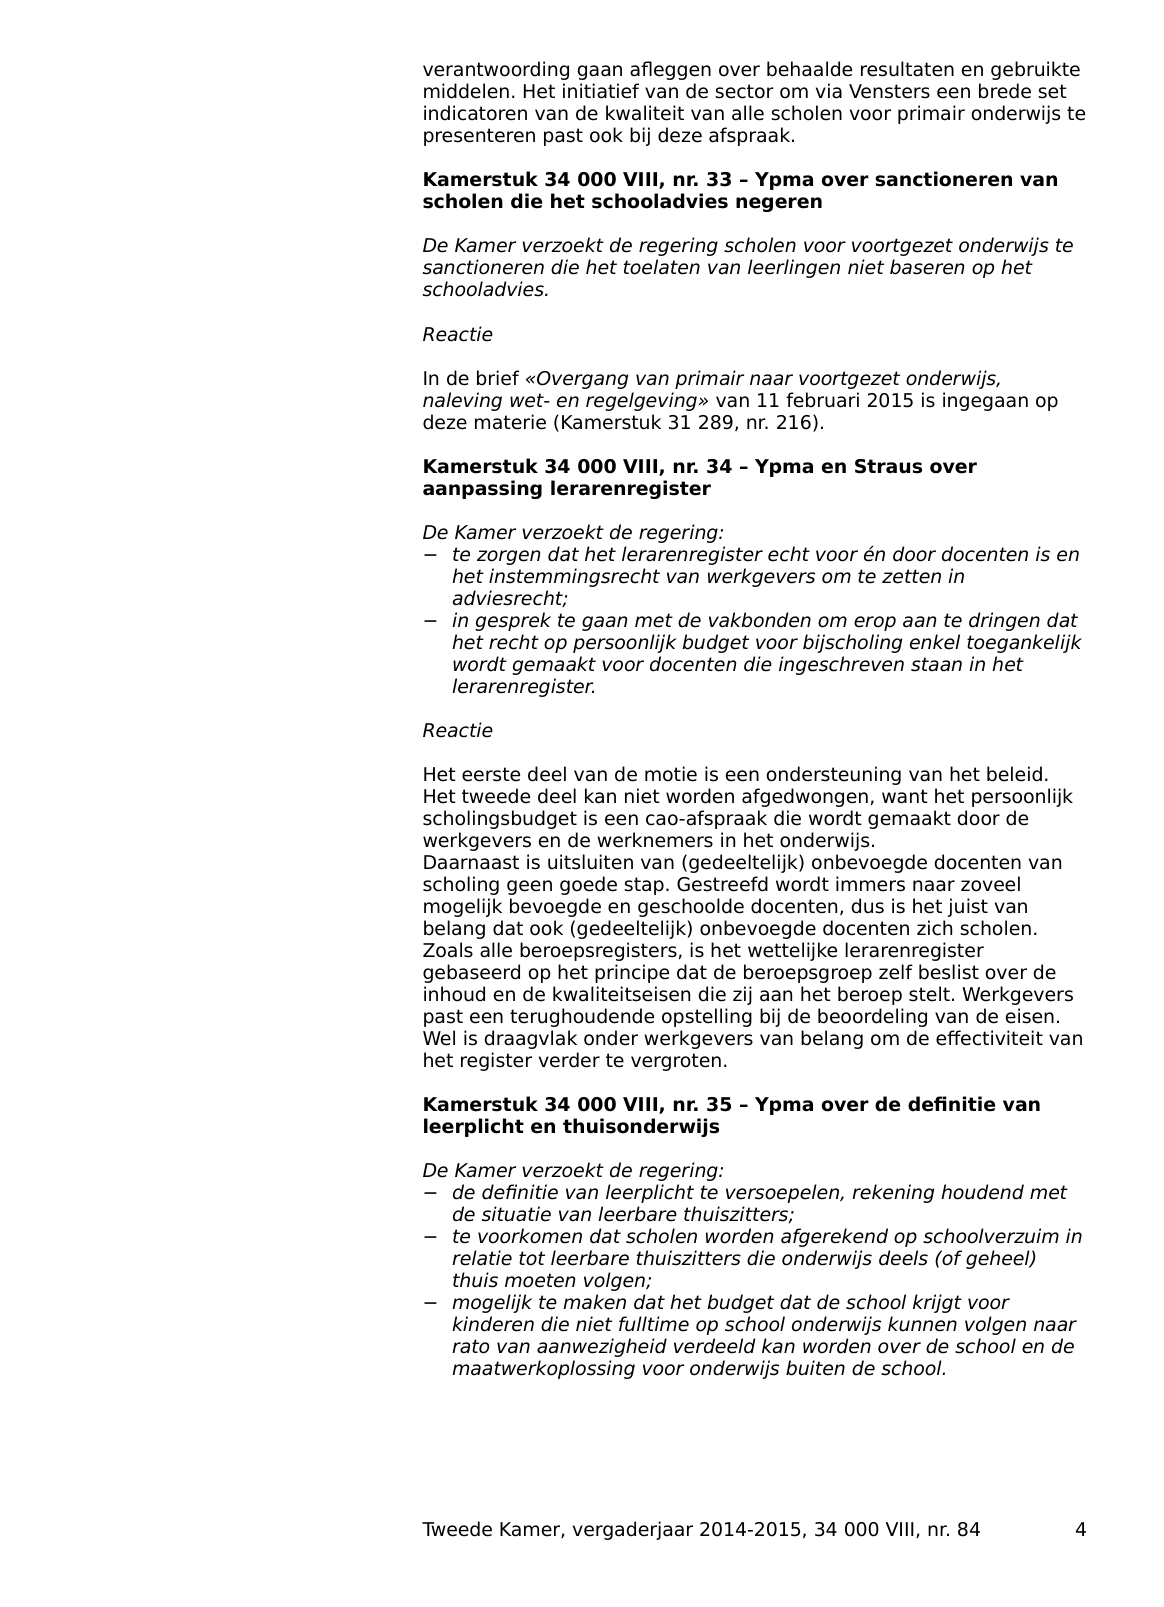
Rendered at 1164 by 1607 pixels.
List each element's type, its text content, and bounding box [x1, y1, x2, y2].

text verantwoording gaan afleggen over behaalde resultaten en gebruikte middelen. Het initiatief van de sector om via Vensters een brede set indicatoren van de kwaliteit van alle scholen voor primair onderwijs te presenteren past ook bij deze afspraak. [422, 59, 1087, 147]
text − mogelijk te maken dat het budget dat de school krijgt voor kinderen die niet fulltime op school onderwijs kunnen volgen naar rato van aanwezigheid verdeeld kan worden over de school en de maatwerkoplossing voor onderwijs buiten de school. [422, 1292, 1087, 1380]
text − te voorkomen dat scholen worden afgerekend op schoolverzuim in relatie tot leerbare thuiszitters die onderwijs deels (of geheel) thuis moeten volgen; [422, 1226, 1087, 1292]
text − te zorgen dat het lerarenregister echt voor én door docenten is en het instemmingsrecht van werkgevers om te zetten in adviesrecht; [422, 544, 1087, 610]
text Zoals alle beroepsregisters, is het wettelijke lerarenregister gebaseerd op het principe dat de beroepsgroep zelf beslist over de inhoud en de kwaliteitseisen die zij aan het beroep stelt. Werkgevers past een terughoudende opstelling bij de beoordeling van de eisen. Wel is draagvlak onder werkgevers van belang om de effectiviteit van het register verder te vergroten. [422, 940, 1087, 1072]
text In de brief «Overgang van primair naar voortgezet onderwijs, naleving wet- en regelgeving» van 11 februari 2015 is ingegaan op deze materie (Kamerstuk 31 289, nr. 216). [422, 368, 1087, 433]
text De Kamer verzoekt de regering scholen voor voortgezet onderwijs te sanctioneren die het toelaten van leerlingen niet baseren op het schooladvies. [422, 235, 1087, 301]
subtitle Kamerstuk 34 000 VIII, nr. 35 – Ypma over de definitie van leerplicht en thuisonderwijs [422, 1094, 1087, 1138]
subtitle Reactie [422, 720, 1087, 742]
subtitle Kamerstuk 34 000 VIII, nr. 33 – Ypma over sanctioneren van scholen die het schooladvies negeren [422, 169, 1087, 213]
text − in gesprek te gaan met de vakbonden om erop aan te dringen dat het recht op persoonlijk budget voor bijscholing enkel toegankelijk wordt gemaakt voor docenten die ingeschreven staan in het lerarenregister. [422, 610, 1087, 698]
text Het eerste deel van de motie is een ondersteuning van het beleid. Het tweede deel kan niet worden afgedwongen, want het persoonlijk scholingsbudget is een cao-afspraak die wordt gemaakt door de werkgevers en de werknemers in het onderwijs. [422, 764, 1087, 852]
text De Kamer verzoekt de regering: [422, 522, 1087, 544]
subtitle Reactie [422, 323, 1087, 345]
text Daarnaast is uitsluiten van (gedeeltelijk) onbevoegde docenten van scholing geen goede stap. Gestreefd wordt immers naar zoveel mogelijk bevoegde en geschoolde docenten, dus is het juist van belang dat ook (gedeeltelijk) onbevoegde docenten zich scholen. [422, 852, 1087, 940]
text − de definitie van leerplicht te versoepelen, rekening houdend met de situatie van leerbare thuiszitters; [422, 1182, 1087, 1226]
subtitle Kamerstuk 34 000 VIII, nr. 34 – Ypma en Straus over aanpassing lerarenregister [422, 456, 1087, 500]
text De Kamer verzoekt de regering: [422, 1160, 1087, 1182]
